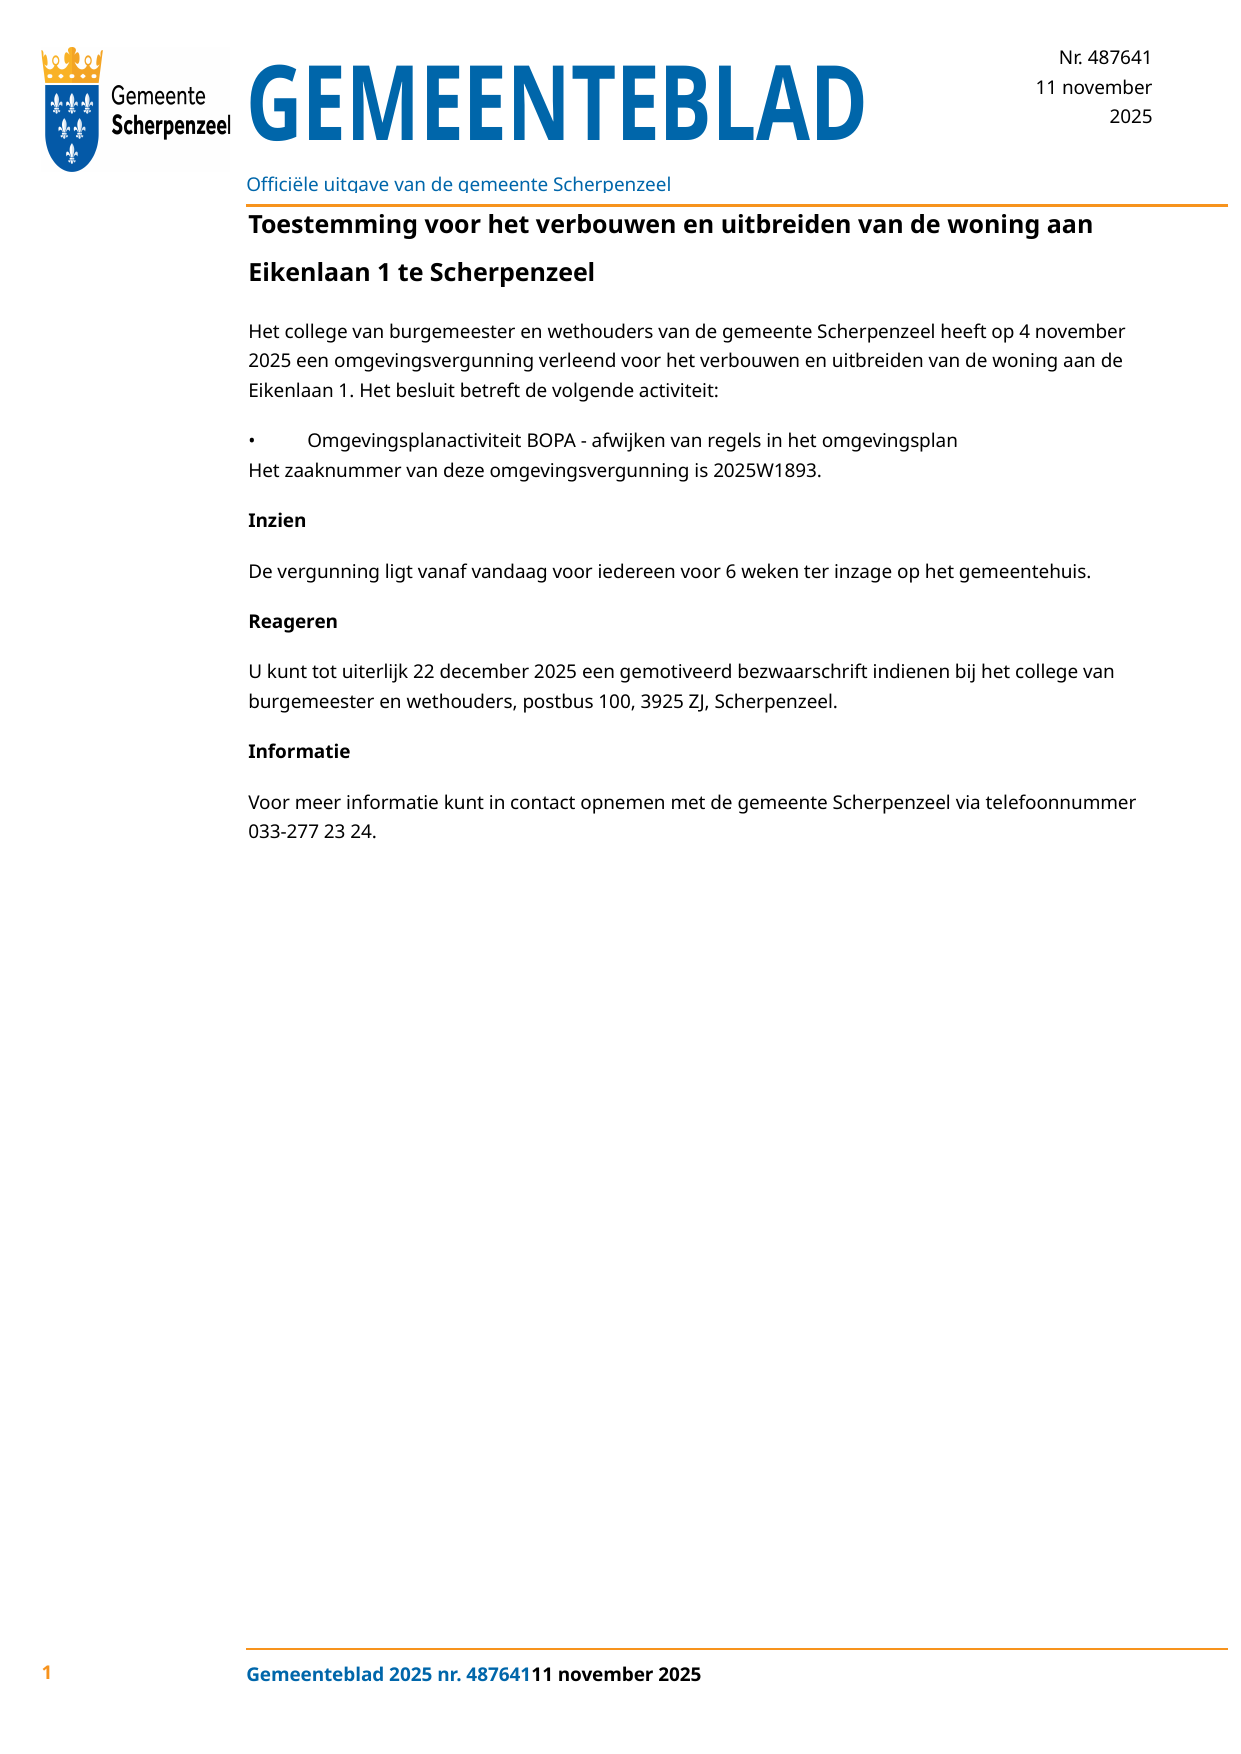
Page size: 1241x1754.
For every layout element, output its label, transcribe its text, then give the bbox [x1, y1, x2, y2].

text Voor meer informatie kunt in contact opnemen met de gemeente Scherpenzeel via telefoonnummer 033-277 23 24. [248, 789, 1152, 844]
text Het zaaknummer van deze omgevingsvergunning is 2025W1893. [248, 457, 1152, 483]
text U kunt tot uiterlijk 22 december 2025 een gemotiveerd bezwaarschrift indienen bij het college van burgemeester en wethouders, postbus 100, 3925 ZJ, Scherpenzeel. [248, 659, 1152, 714]
text Toestemming voor het verbouwen en uitbreiden van de woning aan Eikenlaan 1 te Scherpenzeel [248, 207, 1152, 288]
text Informatie [248, 739, 1152, 764]
list Omgevingsplanactiviteit BOPA - afwijken van regels in het omgevingsplan [248, 427, 1152, 453]
text Inzien [248, 507, 1152, 533]
text De vergunning ligt vanaf vandaag voor iedereen voor 6 weken ter inzage op het gemeentehuis. [248, 558, 1152, 584]
picture [41, 47, 231, 172]
text Reageren [248, 608, 1152, 634]
text Het college van burgemeester en wethouders van de gemeente Scherpenzeel heeft op 4 november 2025 een omgevingsvergunning verleend voor het verbouwen en uitbreiden van de woning aan de Eikenlaan 1. Het besluit betreft de volgende activiteit: [248, 318, 1152, 403]
